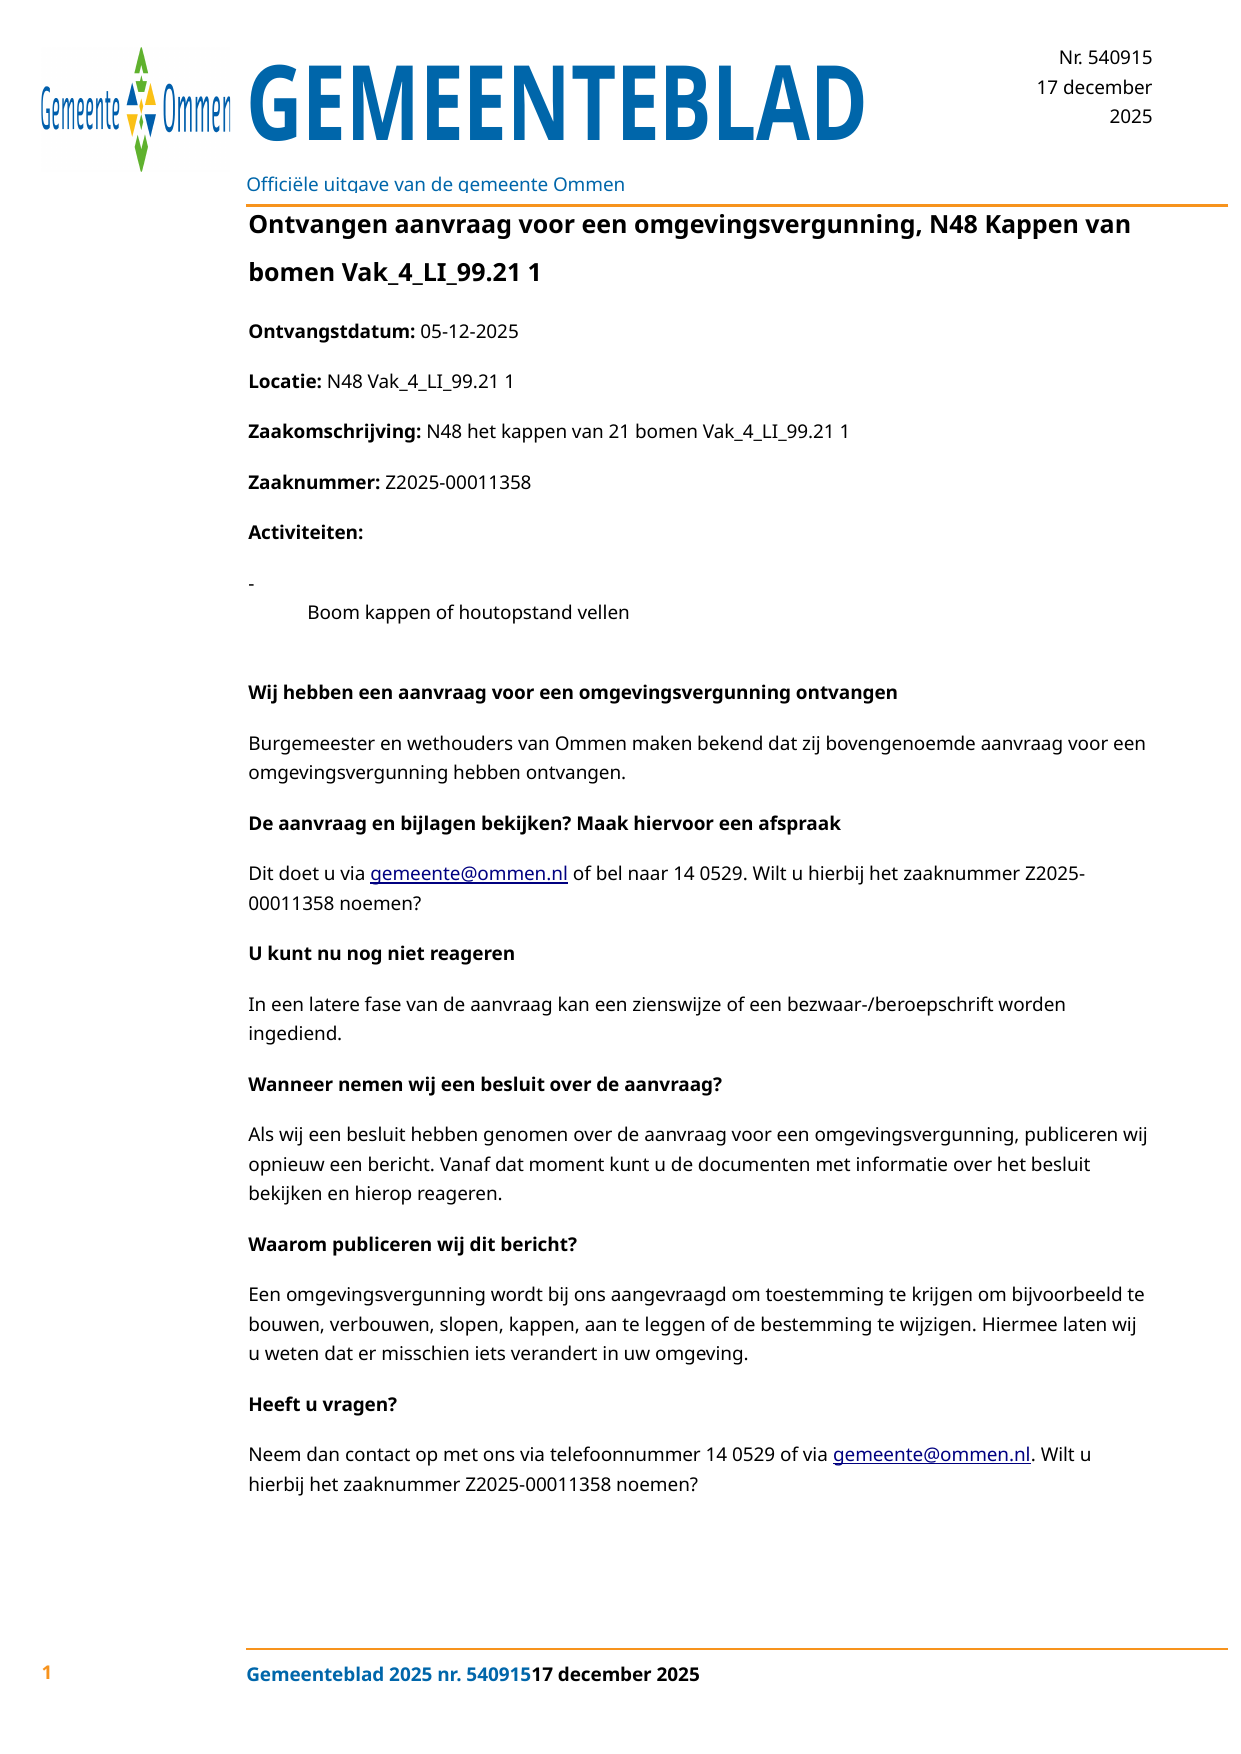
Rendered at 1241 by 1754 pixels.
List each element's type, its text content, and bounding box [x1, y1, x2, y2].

text Ontvangstdatum: 05-12-2025 [248, 318, 1152, 344]
picture [41, 47, 231, 172]
text Activiteiten: [248, 519, 1152, 545]
text Als wij een besluit hebben genomen over de aanvraag voor een omgevingsvergunning, publiceren wij opnieuw een bericht. Vanaf dat moment kunt u de documenten met informatie over het besluit bekijken en hierop reageren. [248, 1121, 1152, 1206]
text Neem dan contact op met ons via telefoonnummer 14 0529 of via gemeente@ommen.nl. Wilt u hierbij het zaaknummer Z2025-00011358 noemen? [248, 1441, 1152, 1497]
text Wij hebben een aanvraag voor een omgevingsvergunning ontvangen [248, 679, 1152, 705]
text Locatie: N48 Vak_4_LI_99.21 1 [248, 368, 1152, 394]
text Een omgevingsvergunning wordt bij ons aangevraagd om toestemming te krijgen om bijvoorbeeld te bouwen, verbouwen, slopen, kappen, aan te leggen of de bestemming te wijzigen. Hiermee laten wij u weten dat er misschien iets verandert in uw omgeving. [248, 1281, 1152, 1366]
text Zaaknummer: Z2025-00011358 [248, 469, 1152, 495]
text U kunt nu nog niet reageren [248, 940, 1152, 966]
text In een latere fase van de aanvraag kan een zienswijze of een bezwaar-/beroepschrift worden ingediend. [248, 991, 1152, 1046]
list Boom kappen of houtopstand vellen [248, 599, 1152, 625]
text Wanneer nemen wij een besluit over de aanvraag? [248, 1071, 1152, 1097]
text De aanvraag en bijlagen bekijken? Maak hiervoor een afspraak [248, 810, 1152, 836]
text Waarom publiceren wij dit bericht? [248, 1231, 1152, 1257]
text Heeft u vragen? [248, 1391, 1152, 1417]
text Ontvangen aanvraag voor een omgevingsvergunning, N48 Kappen van bomen Vak_4_LI_99.21 1 [248, 207, 1152, 288]
text Zaakomschrijving: N48 het kappen van 21 bomen Vak_4_LI_99.21 1 [248, 419, 1152, 444]
text Dit doet u via gemeente@ommen.nl of bel naar 14 0529. Wilt u hierbij het zaaknummer Z2025-00011358 noemen? [248, 860, 1152, 916]
text Burgemeester en wethouders van Ommen maken bekend dat zij bovengenoemde aanvraag voor een omgevingsvergunning hebben ontvangen. [248, 730, 1152, 785]
